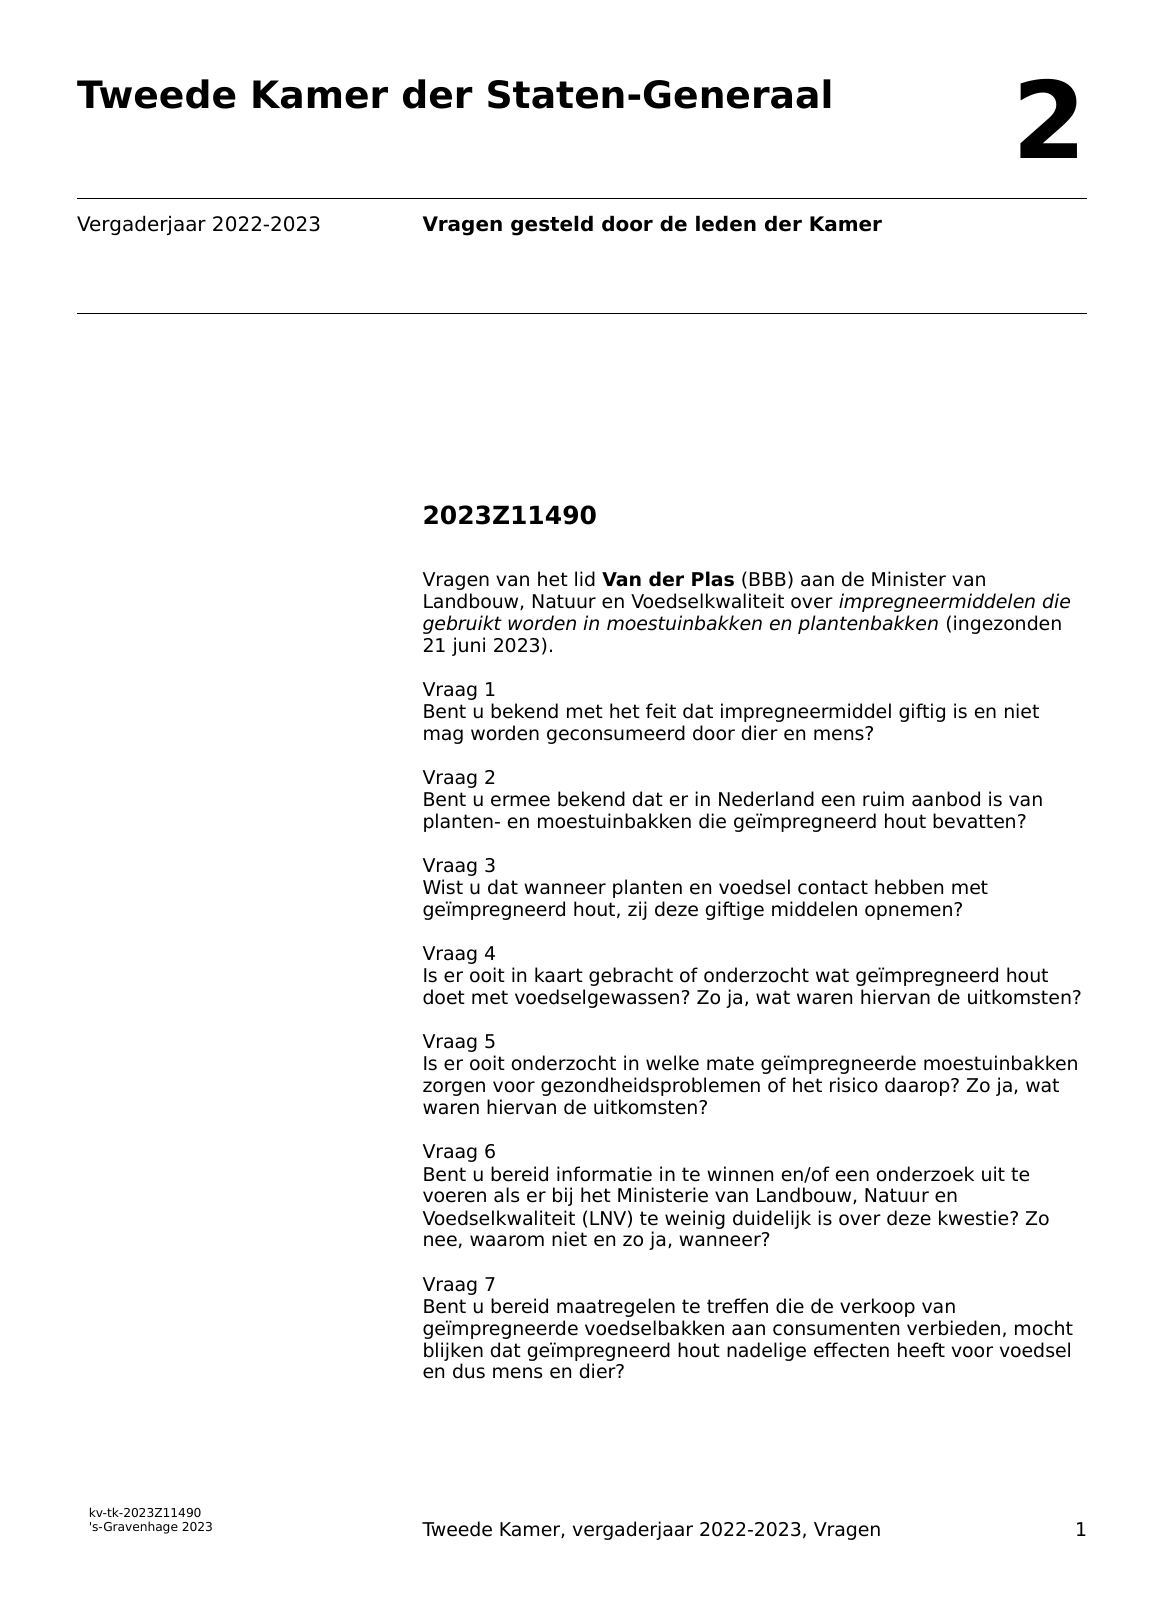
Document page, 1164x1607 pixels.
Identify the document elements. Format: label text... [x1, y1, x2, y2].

text Bent u bekend met het feit dat impregneermiddel giftig is en niet mag worden geconsumeerd door dier en mens? [422, 701, 1087, 745]
text Vragen van het lid Van der Plas (BBB) aan de Minister van Landbouw, Natuur en Voedselkwaliteit over impregneermiddelen die gebruikt worden in moestuinbakken en plantenbakken (ingezonden 21 juni 2023). [422, 569, 1087, 657]
text Vraag 1 [422, 679, 1087, 701]
text Bent u bereid informatie in te winnen en/of een onderzoek uit te voeren als er bij het Ministerie van Landbouw, Natuur en Voedselkwaliteit (LNV) te weinig duidelijk is over deze kwestie? Zo nee, waarom niet en zo ja, wanneer? [422, 1163, 1087, 1251]
text Is er ooit in kaart gebracht of onderzocht wat geïmpregneerd hout doet met voedselgewassen? Zo ja, wat waren hiervan de uitkomsten? [422, 965, 1087, 1009]
text Vraag 6 [422, 1141, 1087, 1163]
table_cell Vragen gesteld door de leden der Kamer [422, 199, 1087, 313]
table_header 2 [886, 59, 1087, 198]
text Vraag 7 [422, 1273, 1087, 1296]
text Vraag 3 [422, 855, 1087, 877]
text Is er ooit onderzocht in welke mate geïmpregneerde moestuinbakken zorgen voor gezondheidsproblemen of het risico daarop? Zo ja, wat waren hiervan de uitkomsten? [422, 1053, 1087, 1119]
text Vraag 4 [422, 943, 1087, 965]
text 's-Gravenhage 2023 [88, 1520, 323, 1534]
table_cell Vergaderjaar 2022-2023 [77, 199, 422, 313]
text Vraag 2 [422, 767, 1087, 789]
text Bent u ermee bekend dat er in Nederland een ruim aanbod is van planten- en moestuinbakken die geïmpregneerd hout bevatten? [422, 789, 1087, 833]
table_header Tweede Kamer der Staten-Generaal [77, 59, 886, 198]
text Bent u bereid maatregelen te treffen die de verkoop van geïmpregneerde voedselbakken aan consumenten verbieden, mocht blijken dat geïmpregneerd hout nadelige effecten heeft voor voedsel en dus mens en dier? [422, 1296, 1087, 1383]
text Wist u dat wanneer planten en voedsel contact hebben met geïmpregneerd hout, zij deze giftige middelen opnemen? [422, 877, 1087, 921]
text 2023Z11490 [422, 501, 1087, 531]
text kv-tk-2023Z11490 [88, 1506, 323, 1520]
text Vraag 5 [422, 1031, 1087, 1053]
